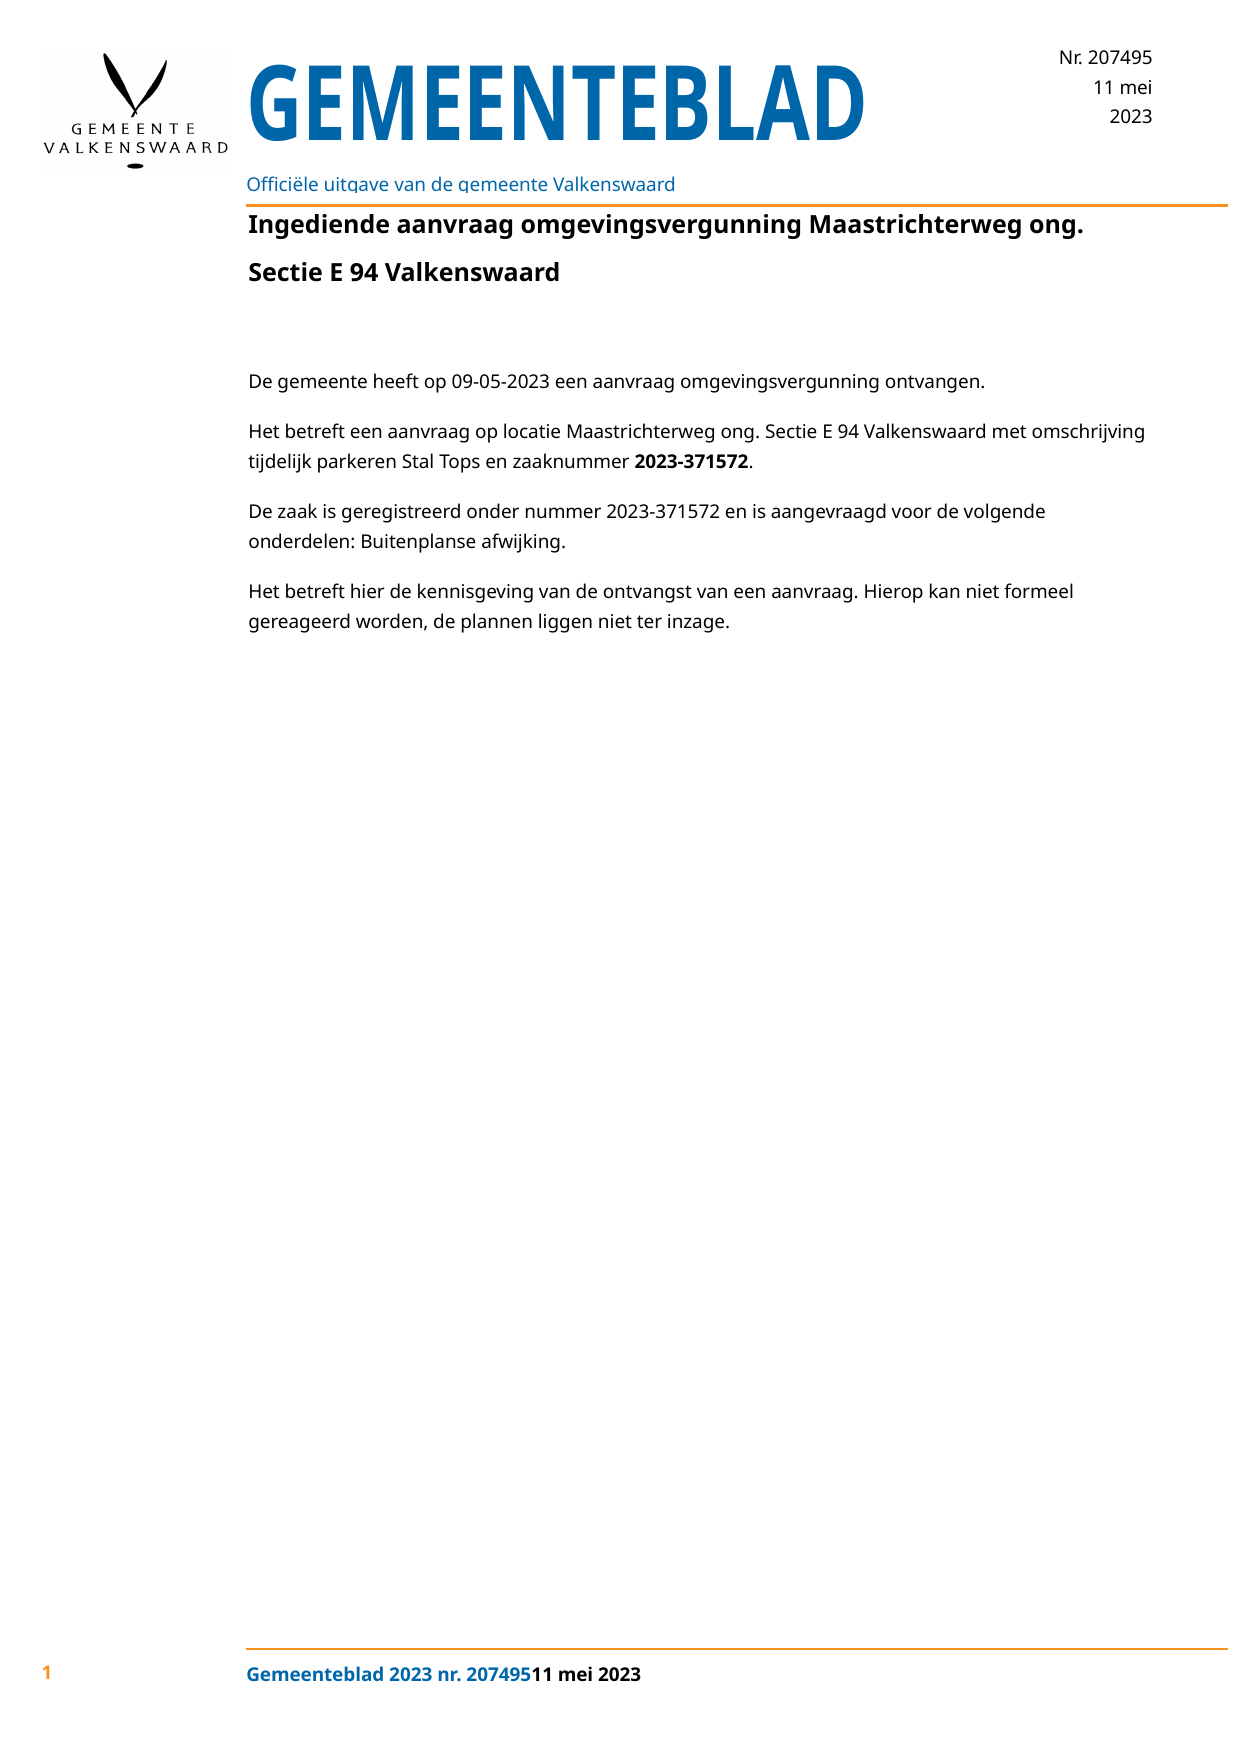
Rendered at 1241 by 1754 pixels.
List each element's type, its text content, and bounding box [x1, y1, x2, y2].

text Ingediende aanvraag omgevingsvergunning Maastrichterweg ong. Sectie E 94 Valkenswaard [248, 207, 1152, 288]
text De gemeente heeft op 09-05-2023 een aanvraag omgevingsvergunning ontvangen. [248, 368, 1152, 394]
picture [41, 47, 231, 172]
text Het betreft hier de kennisgeving van de ontvangst van een aanvraag. Hierop kan niet formeel gereageerd worden, de plannen liggen niet ter inzage. [248, 579, 1152, 634]
text De zaak is geregistreerd onder nummer 2023-371572 en is aangevraagd voor de volgende onderdelen: Buitenplanse afwijking. [248, 499, 1152, 554]
text Het betreft een aanvraag op locatie Maastrichterweg ong. Sectie E 94 Valkenswaard met omschrijving tijdelijk parkeren Stal Tops en zaaknummer 2023-371572. [248, 419, 1152, 474]
